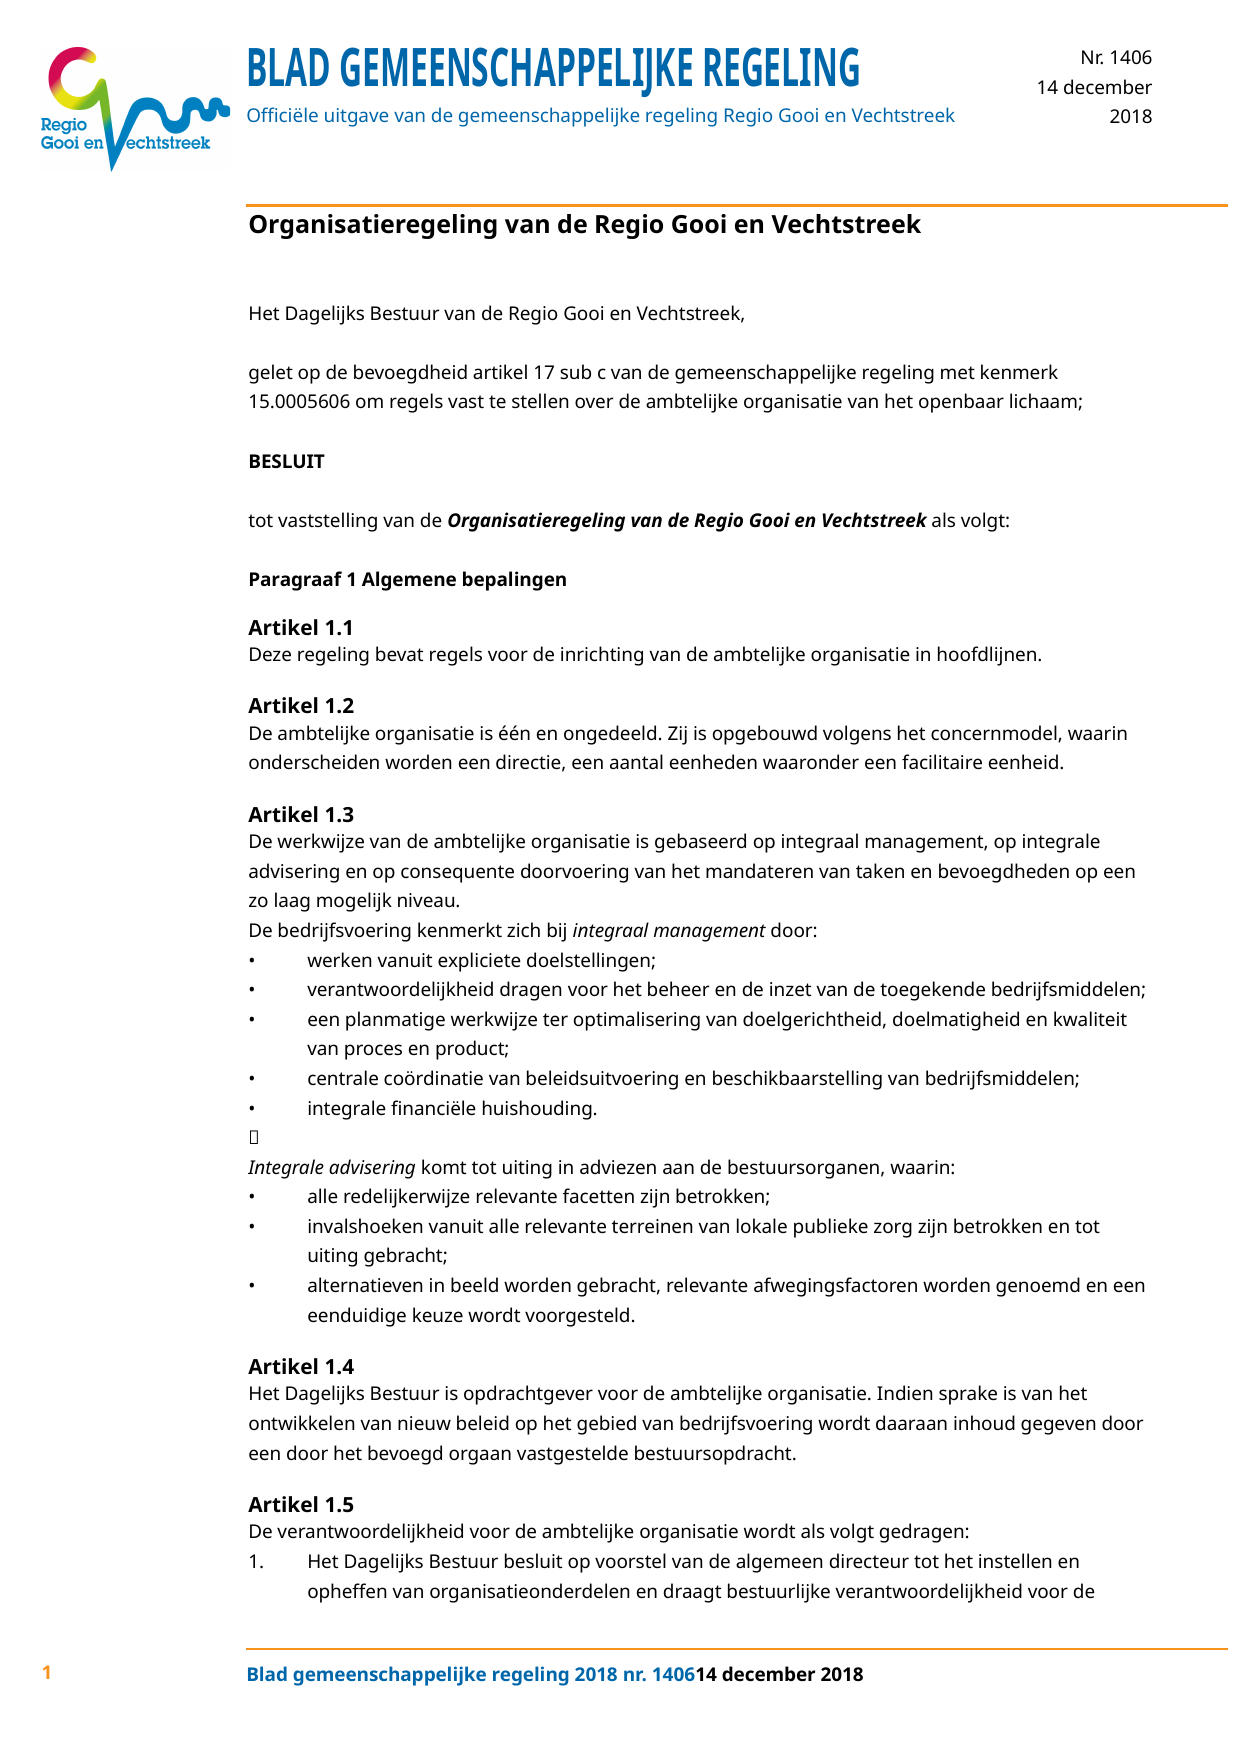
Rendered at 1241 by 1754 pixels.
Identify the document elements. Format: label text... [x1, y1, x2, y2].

text Artikel 1.3 [248, 800, 1152, 828]
text Paragraaf 1 Algemene bepalingen [248, 566, 1152, 592]
text De ambtelijke organisatie is één en ongedeeld. Zij is opgebouwd volgens het concernmodel, waarin onderscheiden worden een directie, een aantal eenheden waaronder een facilitaire eenheid. [248, 720, 1152, 775]
text Het Dagelijks Bestuur is opdrachtgever voor de ambtelijke organisatie. Indien sprake is van het ontwikkelen van nieuw beleid op het gebied van bedrijfsvoering wordt daaraan inhoud gegeven door een door het bevoegd orgaan vastgestelde bestuursopdracht. [248, 1381, 1152, 1466]
list een planmatige werkwijze ter optimalisering van doelgerichtheid, doelmatigheid en kwaliteit van proces en product; [248, 1006, 1152, 1061]
list alternatieven in beeld worden gebracht, relevante afwegingsfactoren worden genoemd en een eenduidige keuze wordt voorgesteld. [248, 1272, 1152, 1327]
picture [113, 110, 231, 172]
text Artikel 1.2 [248, 692, 1152, 720]
text gelet op de bevoegdheid artikel 17 sub c van de gemeenschappelijke regeling met kenmerk 15.0005606 om regels vast te stellen over de ambtelijke organisatie van het openbaar lichaam; [248, 359, 1152, 414]
text Artikel 1.5 [248, 1490, 1152, 1519]
list verantwoordelijkheid dragen voor het beheer en de inzet van de toegekende bedrijfsmiddelen; [248, 976, 1152, 1002]
list Het Dagelijks Bestuur besluit op voorstel van de algemeen directeur tot het instellen en opheffen van organisatieonderdelen en draagt bestuurlijke verantwoordelijkheid voor de [248, 1548, 1152, 1603]
list centrale coördinatie van beleidsuitvoering en beschikbaarstelling van bedrijfsmiddelen; [248, 1065, 1152, 1091]
list integrale financiële huishouding. [248, 1095, 1152, 1120]
text Integrale advisering komt tot uiting in adviezen aan de bestuursorganen, waarin: [248, 1154, 1152, 1179]
text BESLUIT [248, 448, 1152, 473]
list invalshoeken vanuit alle relevante terreinen van lokale publieke zorg zijn betrokken en tot uiting gebracht; [248, 1213, 1152, 1268]
text De werkwijze van de ambtelijke organisatie is gebaseerd op integraal management, op integrale advisering en op consequente doorvoering van het mandateren van taken en bevoegdheden op een zo laag mogelijk niveau. [248, 828, 1152, 913]
list werken vanuit expliciete doelstellingen; [248, 947, 1152, 972]
text Het Dagelijks Bestuur van de Regio Gooi en Vechtstreek, [248, 300, 1152, 326]
text tot vaststelling van de Organisatieregeling van de Regio Gooi en Vechtstreek als volgt: [248, 507, 1152, 533]
picture [41, 47, 231, 172]
text Deze regeling bevat regels voor de inrichting van de ambtelijke organisatie in hoofdlijnen. [248, 641, 1152, 667]
text De verantwoordelijkheid voor de ambtelijke organisatie wordt als volgt gedragen: [248, 1519, 1152, 1544]
text Artikel 1.4 [248, 1352, 1152, 1381]
text Organisatieregeling van de Regio Gooi en Vechtstreek [248, 207, 1152, 241]
list alle redelijkerwijze relevante facetten zijn betrokken; [248, 1183, 1152, 1209]
text De bedrijfsvoering kenmerkt zich bij integraal management door: [248, 917, 1152, 943]
text Artikel 1.1 [248, 613, 1152, 641]
text  [248, 1124, 1152, 1150]
